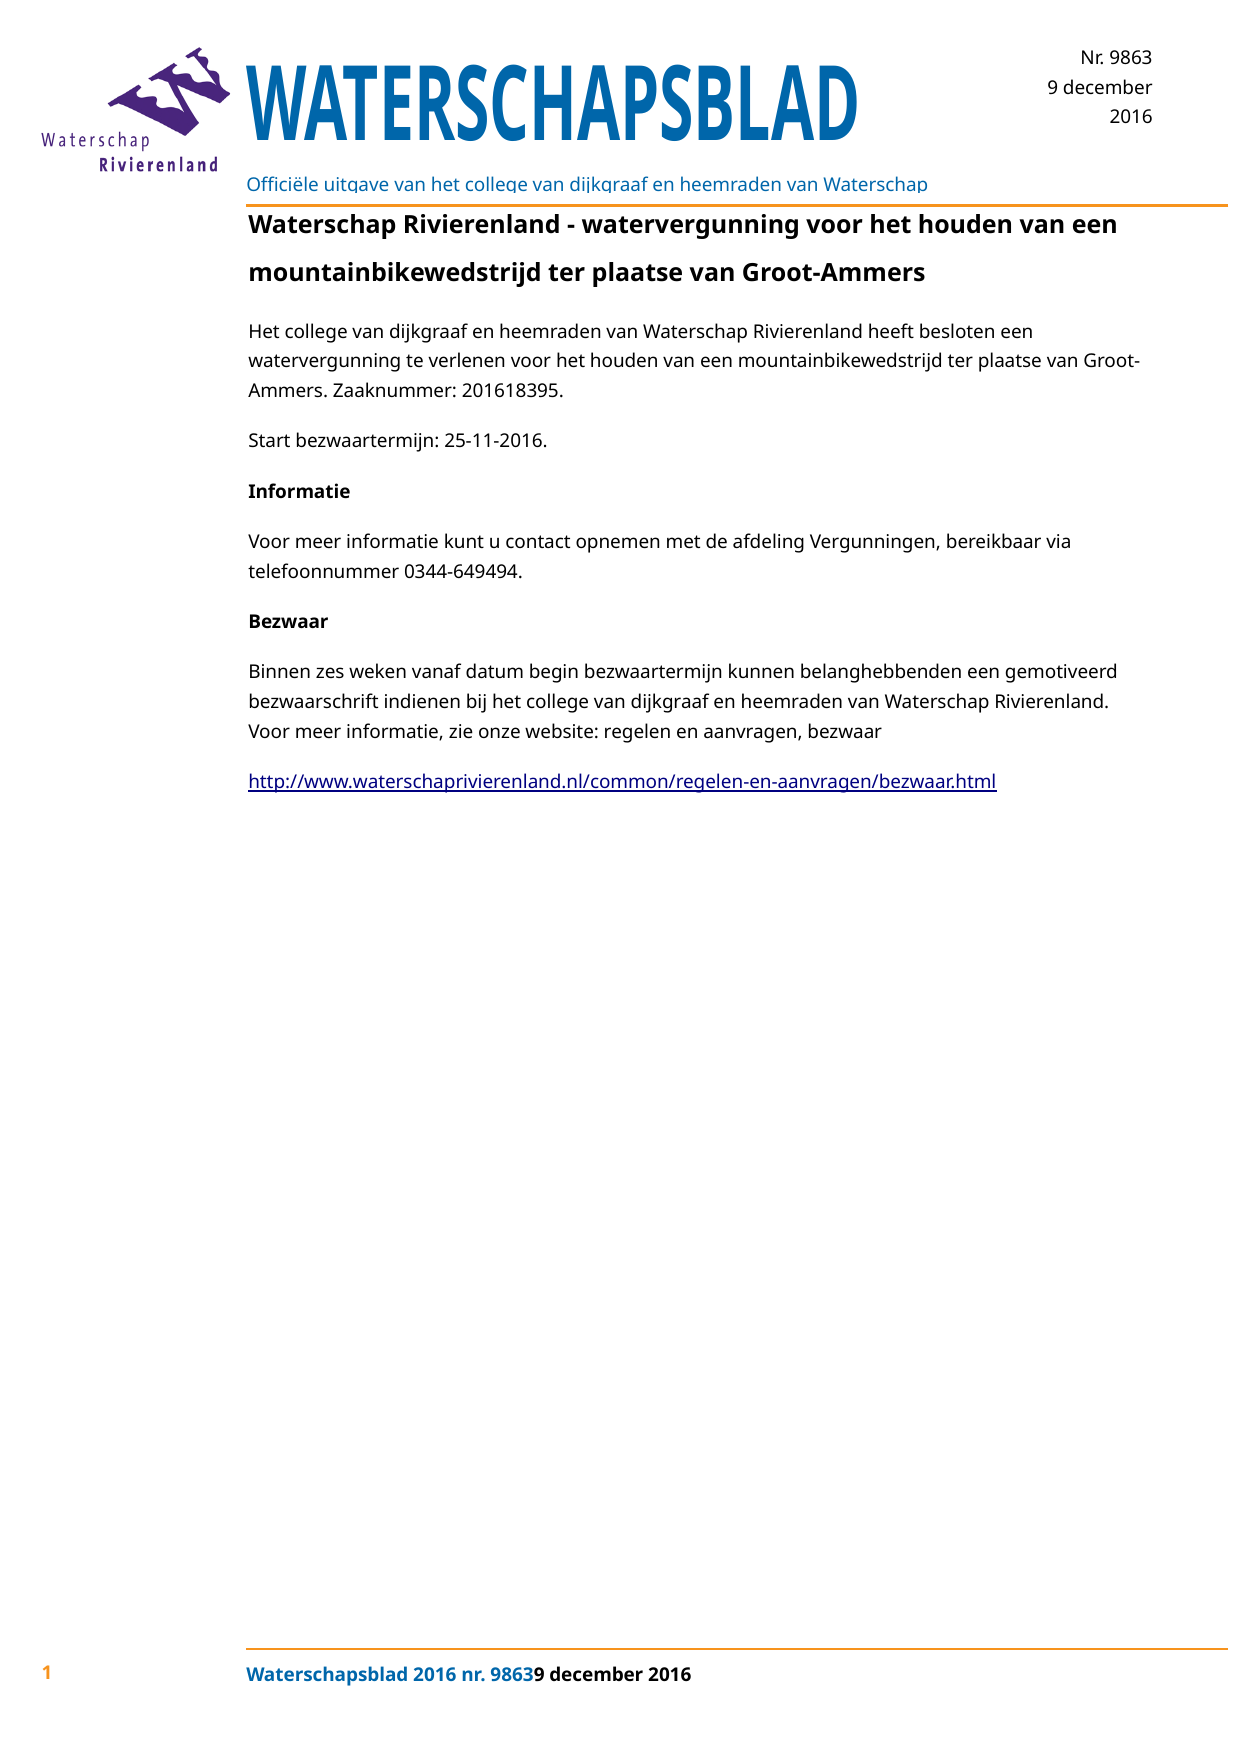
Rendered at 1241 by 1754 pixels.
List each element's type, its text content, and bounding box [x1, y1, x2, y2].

text Binnen zes weken vanaf datum begin bezwaartermijn kunnen belanghebbenden een gemotiveerd bezwaarschrift indienen bij het college van dijkgraaf en heemraden van Waterschap Rivierenland. Voor meer informatie, zie onze website: regelen en aanvragen, bezwaar [248, 659, 1152, 744]
picture [41, 47, 231, 172]
text Start bezwaartermijn: 25-11-2016. [248, 427, 1152, 453]
text Voor meer informatie kunt u contact opnemen met de afdeling Vergunningen, bereikbaar via telefoonnummer 0344-649494. [248, 528, 1152, 584]
text http://www.waterschaprivierenland.nl/common/regelen-en-aanvragen/bezwaar.html [248, 768, 1152, 794]
text Het college van dijkgraaf en heemraden van Waterschap Rivierenland heeft besloten een watervergunning te verlenen voor het houden van een mountainbikewedstrijd ter plaatse van Groot-Ammers. Zaaknummer: 201618395. [248, 318, 1152, 403]
text Informatie [248, 478, 1152, 504]
text Bezwaar [248, 608, 1152, 634]
text Waterschap Rivierenland - watervergunning voor het houden van een mountainbikewedstrijd ter plaatse van Groot-Ammers [248, 207, 1152, 288]
